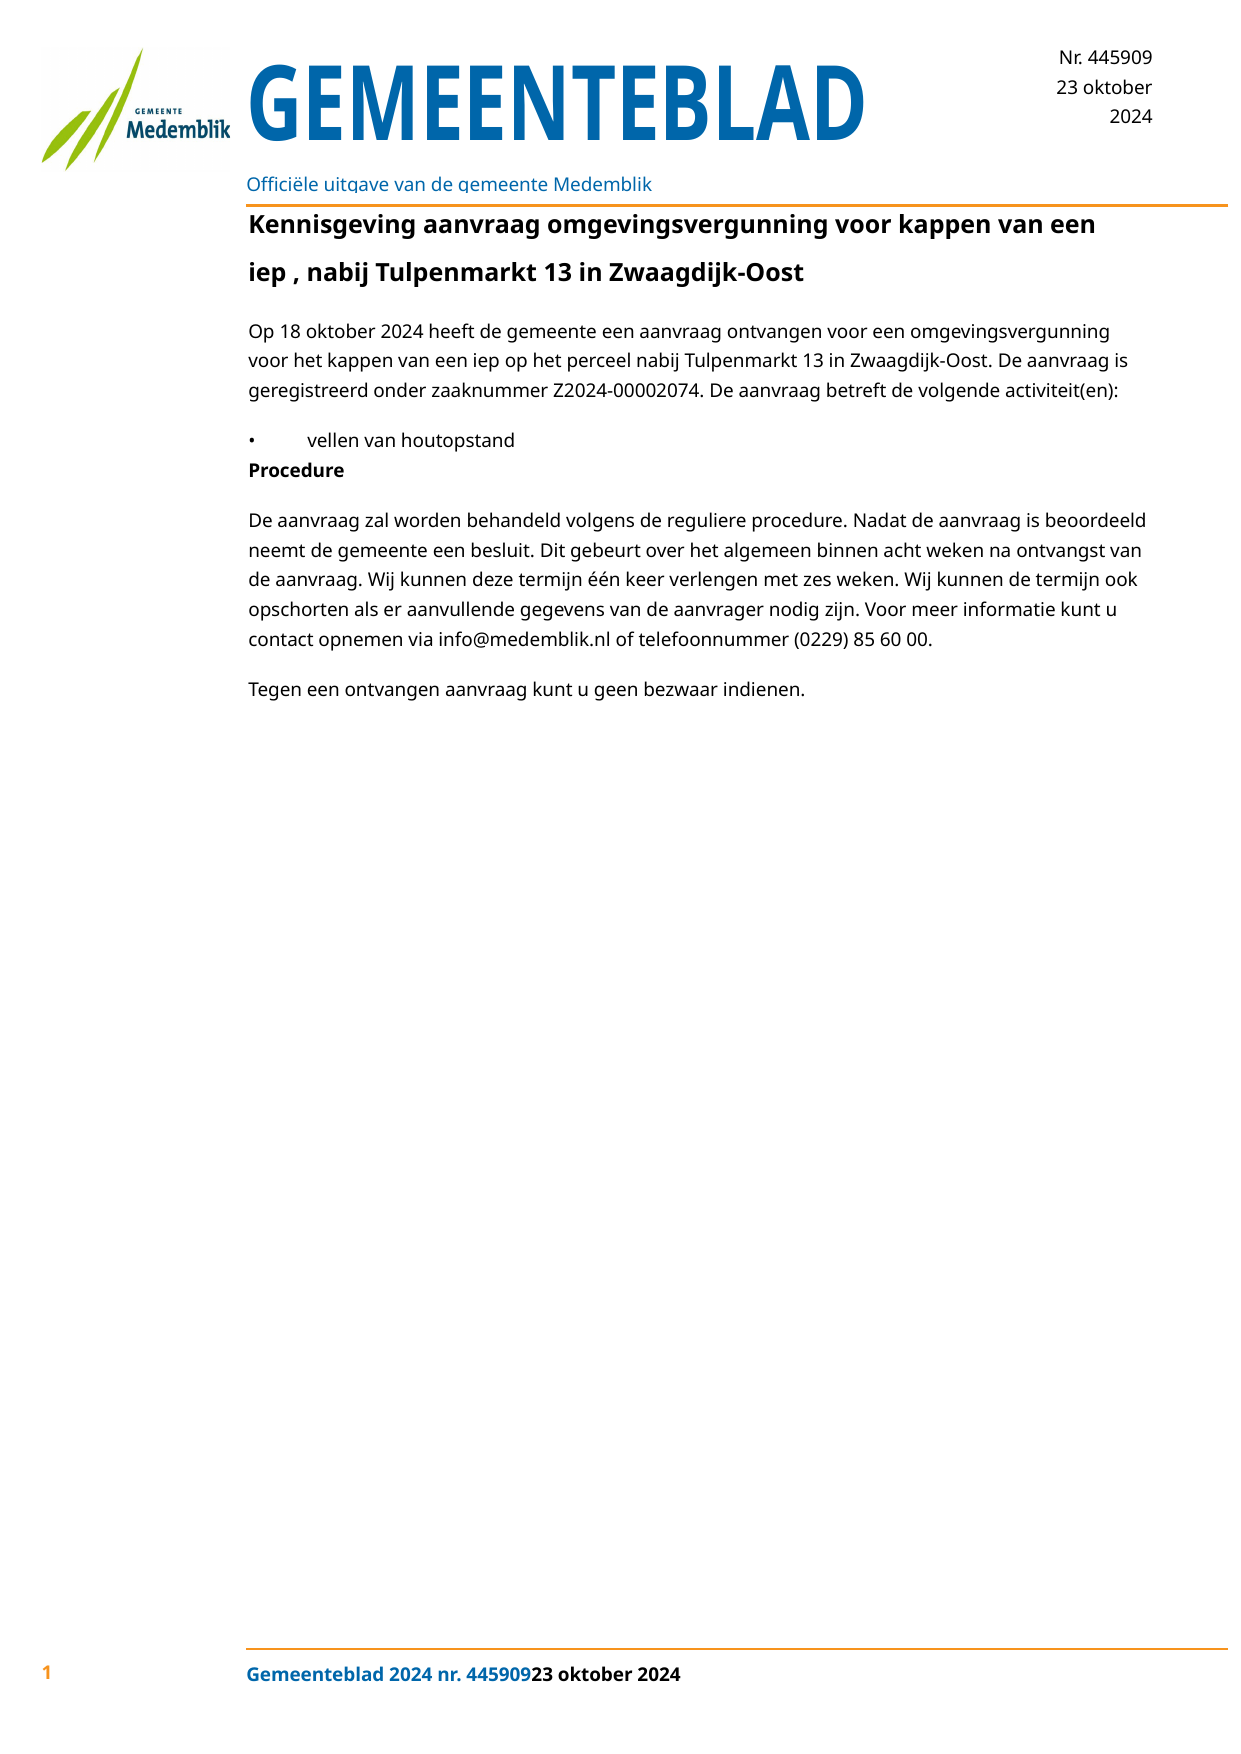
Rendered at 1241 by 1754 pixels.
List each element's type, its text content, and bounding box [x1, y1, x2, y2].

text Tegen een ontvangen aanvraag kunt u geen bezwaar indienen. [248, 676, 1152, 702]
text De aanvraag zal worden behandeld volgens de reguliere procedure. Nadat de aanvraag is beoordeeld neemt de gemeente een besluit. Dit gebeurt over het algemeen binnen acht weken na ontvangst van de aanvraag. Wij kunnen deze termijn één keer verlengen met zes weken. Wij kunnen de termijn ook opschorten als er aanvullende gegevens van de aanvrager nodig zijn. Voor meer informatie kunt u contact opnemen via info@medemblik.nl of telefoonnummer (0229) 85 60 00. [248, 507, 1152, 652]
picture [41, 47, 231, 172]
text Op 18 oktober 2024 heeft de gemeente een aanvraag ontvangen voor een omgevingsvergunning voor het kappen van een iep op het perceel nabij Tulpenmarkt 13 in Zwaagdijk-Oost. De aanvraag is geregistreerd onder zaaknummer Z2024-00002074. De aanvraag betreft de volgende activiteit(en): [248, 318, 1152, 403]
text Kennisgeving aanvraag omgevingsvergunning voor kappen van een iep , nabij Tulpenmarkt 13 in Zwaagdijk-Oost [248, 207, 1152, 288]
text Procedure [248, 457, 1152, 483]
list vellen van houtopstand [248, 427, 1152, 453]
